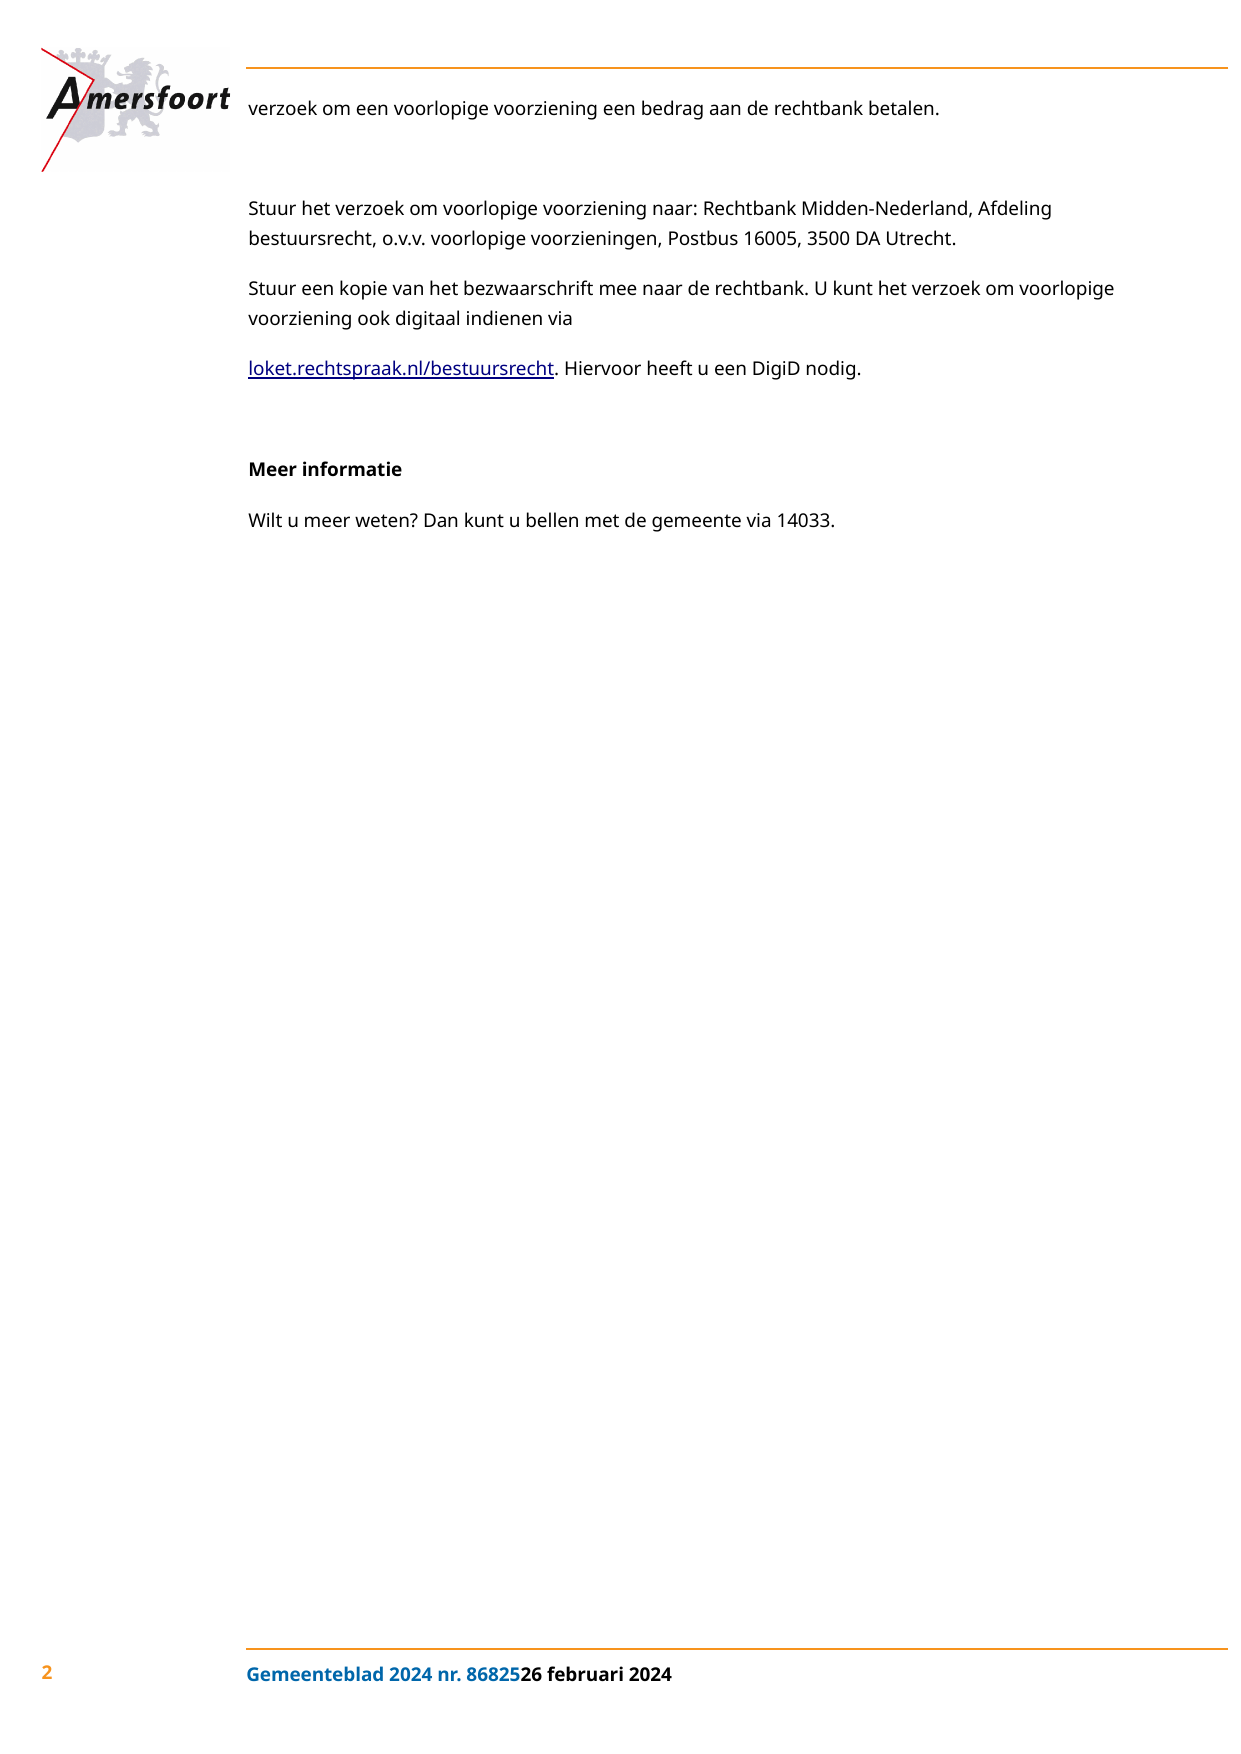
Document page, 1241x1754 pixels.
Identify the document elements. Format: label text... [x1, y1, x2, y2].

picture [41, 47, 231, 172]
text Meer informatie [248, 456, 1152, 482]
text verzoek om een voorlopige voorziening een bedrag aan de rechtbank betalen. [248, 95, 1152, 121]
text Wilt u meer weten? Dan kunt u bellen met de gemeente via 14033. [248, 507, 1152, 533]
text loket.rechtspraak.nl/bestuursrecht. Hiervoor heeft u een DigiD nodig. [248, 356, 1152, 381]
text Stuur het verzoek om voorlopige voorziening naar: Rechtbank Midden-Nederland, Afdeling bestuursrecht, o.v.v. voorlopige voorzieningen, Postbus 16005, 3500 DA Utrecht. [248, 196, 1152, 251]
text Stuur een kopie van het bezwaarschrift mee naar de rechtbank. U kunt het verzoek om voorlopige voorziening ook digitaal indienen via [248, 276, 1152, 331]
